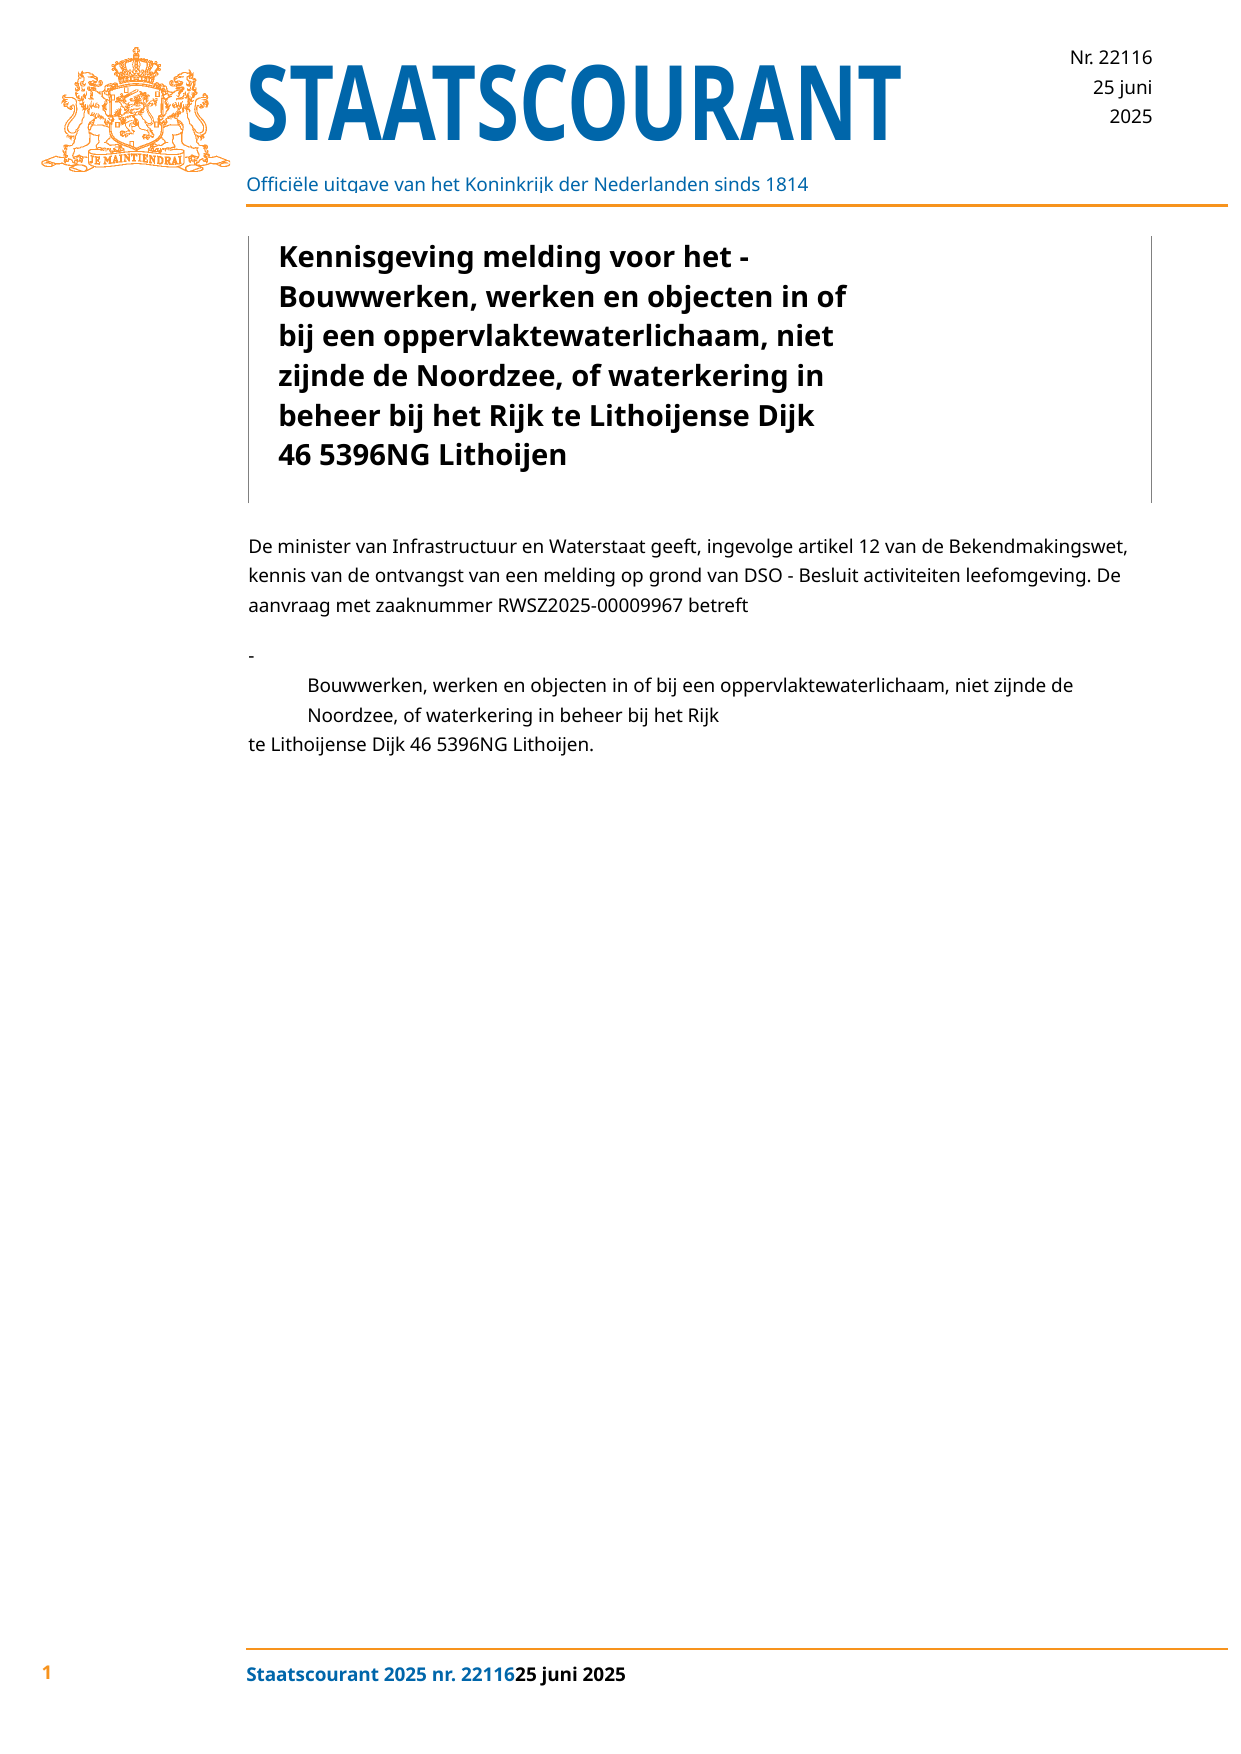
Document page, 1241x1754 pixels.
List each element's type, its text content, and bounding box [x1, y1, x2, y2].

text te Lithoijense Dijk 46 5396NG Lithoijen. [248, 731, 1152, 757]
table_header [1090, 236, 1151, 413]
list Bouwwerken, werken en objecten in of bij een oppervlaktewaterlichaam, niet zijnde de Noordzee, of waterkering in beheer bij het Rijk [248, 672, 1152, 727]
text De minister van Infrastructuur en Waterstaat geeft, ingevolge artikel 12 van de Bekendmakingswet, kennis van de ontvangst van een melding op grond van DSO - Besluit activiteiten leefomgeving. De aanvraag met zaaknummer RWSZ2025-00009967 betreft [248, 533, 1152, 618]
table_header [850, 236, 912, 413]
table_header Kennisgeving melding voor het -Bouwwerken, werken en objecten in of bij een oppervlaktewaterlichaam, niet zijnde de Noordzee, of waterkering in beheer bij het Rijk te Lithoijense Dijk 46 5396NG Lithoijen [249, 236, 850, 503]
picture [912, 236, 1090, 414]
picture [41, 47, 231, 172]
table_header [850, 414, 1151, 503]
